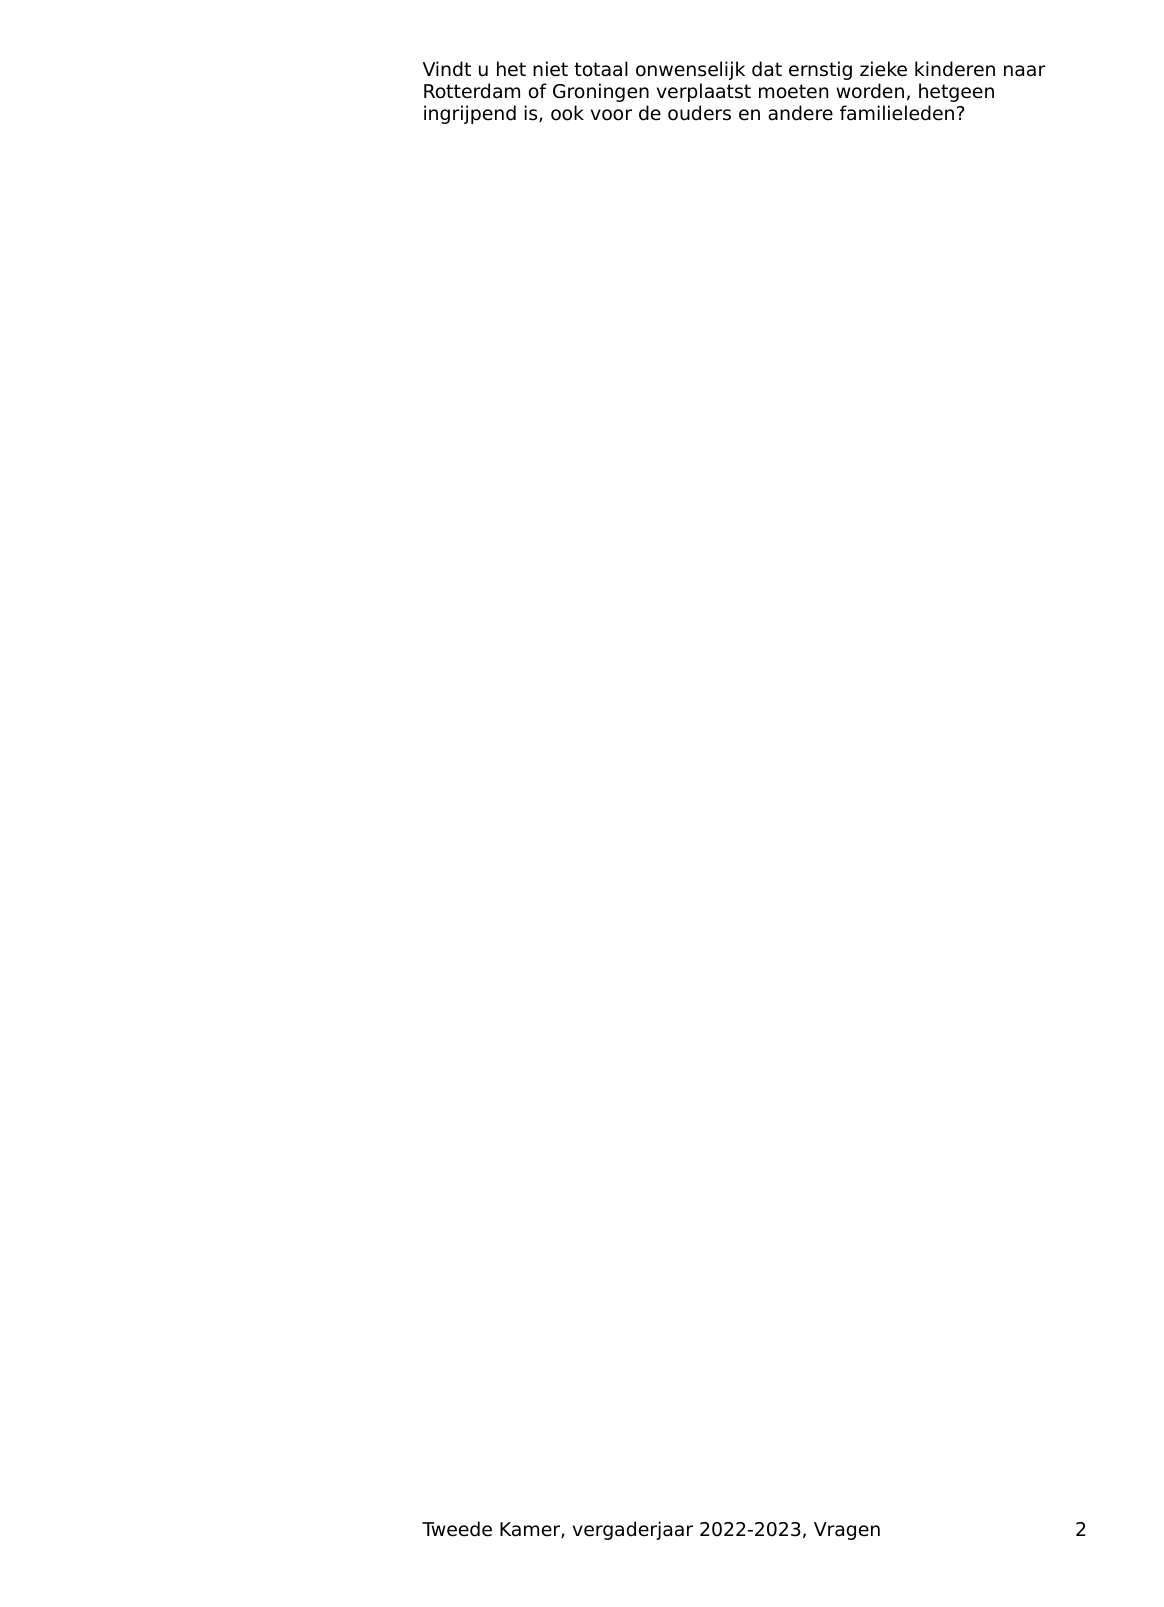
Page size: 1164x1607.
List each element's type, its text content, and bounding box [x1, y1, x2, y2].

text Vindt u het niet totaal onwenselijk dat ernstig zieke kinderen naar Rotterdam of Groningen verplaatst moeten worden, hetgeen ingrijpend is, ook voor de ouders en andere familieleden? [422, 59, 1087, 125]
